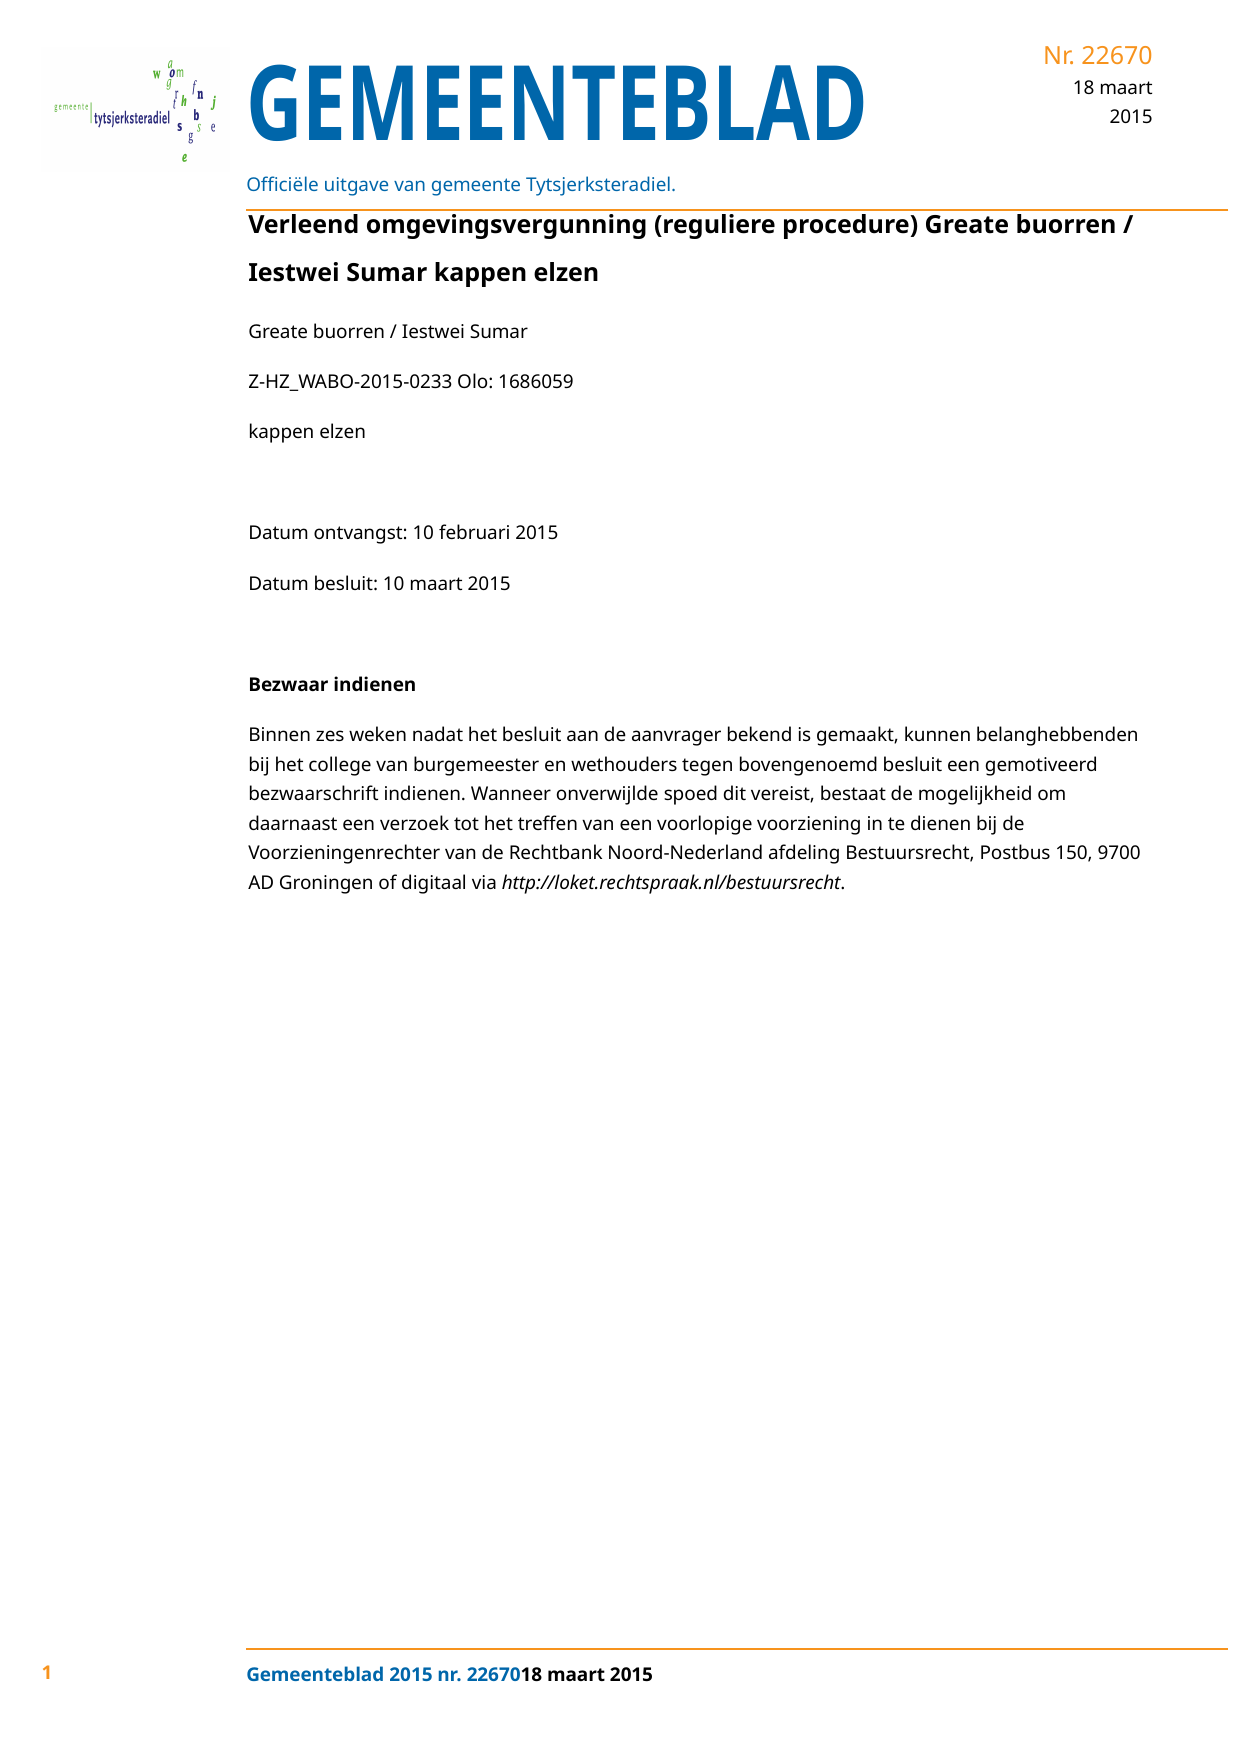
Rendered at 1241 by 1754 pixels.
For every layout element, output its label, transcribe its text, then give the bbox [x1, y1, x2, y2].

text Z-HZ_WABO-2015-0233 Olo: 1686059 [248, 368, 1152, 394]
text Verleend omgevingsvergunning (reguliere procedure) Greate buorren / Iestwei Sumar kappen elzen [248, 211, 1152, 288]
text Bezwaar indienen [248, 671, 1152, 697]
text Greate buorren / Iestwei Sumar [248, 318, 1152, 344]
text kappen elzen [248, 419, 1152, 444]
text Binnen zes weken nadat het besluit aan de aanvrager bekend is gemaakt, kunnen belanghebbenden bij het college van burgemeester en wethouders tegen bovengenoemd besluit een gemotiveerd bezwaarschrift indienen. Wanneer onverwijlde spoed dit vereist, bestaat de mogelijkheid om daarnaast een verzoek tot het treffen van een voorlopige voorziening in te dienen bij de Voorzieningenrechter van de Rechtbank Noord-Nederland afdeling Bestuursrecht, Postbus 150, 9700 AD Groningen of digitaal via http://loket.rechtspraak.nl/bestuursrecht. [248, 721, 1152, 895]
text Datum besluit: 10 maart 2015 [248, 570, 1152, 596]
text Datum ontvangst: 10 februari 2015 [248, 519, 1152, 545]
picture [41, 47, 231, 172]
